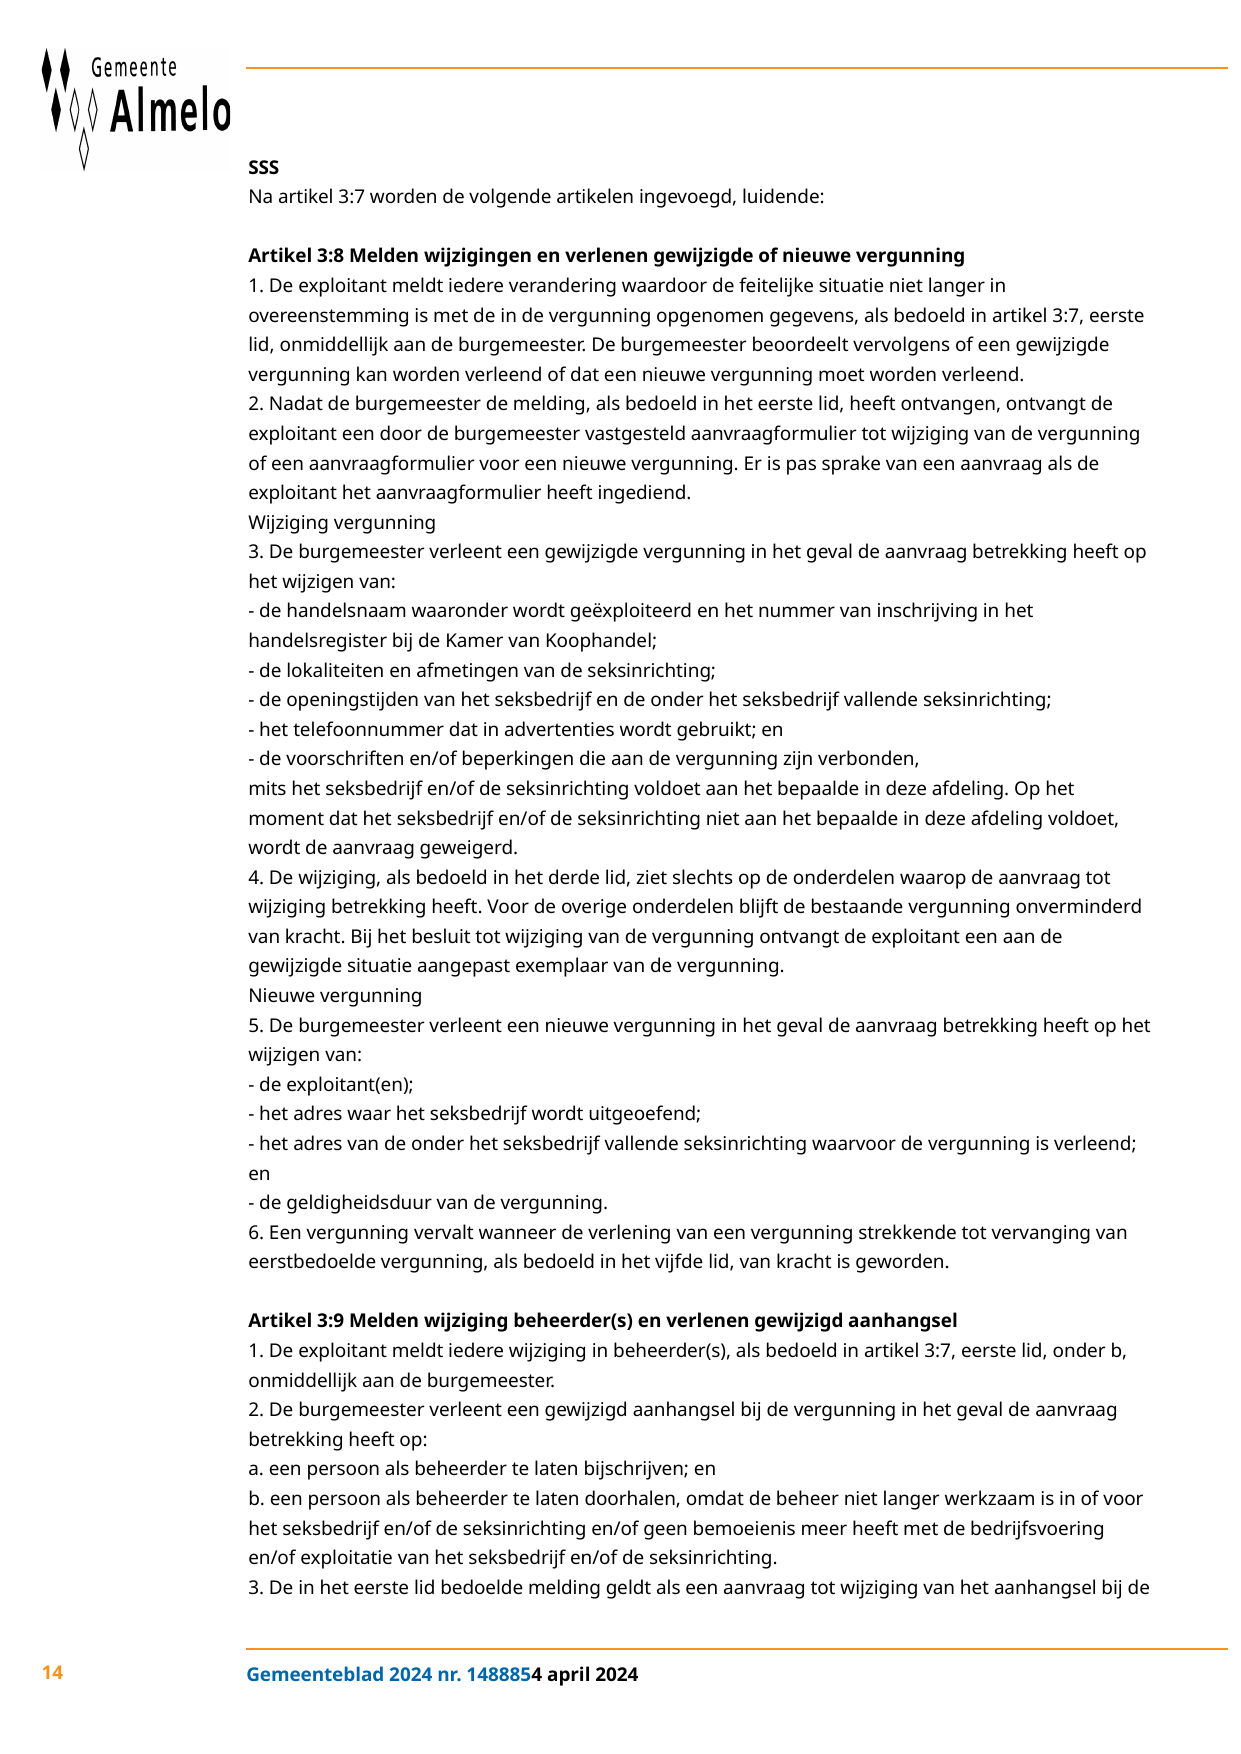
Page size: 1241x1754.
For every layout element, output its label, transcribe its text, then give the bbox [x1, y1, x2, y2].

text - de voorschriften en/of beperkingen die aan de vergunning zijn verbonden, [248, 746, 1152, 771]
text 5. De burgemeester verleent een nieuwe vergunning in het geval de aanvraag betrekking heeft op het wijzigen van: [248, 1012, 1152, 1067]
text - de geldigheidsduur van de vergunning. [248, 1189, 1152, 1215]
text 1. De exploitant meldt iedere wijziging in beheerder(s), als bedoeld in artikel 3:7, eerste lid, onder b, onmiddellijk aan de burgemeester. [248, 1337, 1152, 1393]
picture [41, 47, 231, 172]
text mits het seksbedrijf en/of de seksinrichting voldoet aan het bepaalde in deze afdeling. Op het moment dat het seksbedrijf en/of de seksinrichting niet aan het bepaalde in deze afdeling voldoet, wordt de aanvraag geweigerd. [248, 775, 1152, 860]
text 4. De wijziging, als bedoeld in het derde lid, ziet slechts op de onderdelen waarop de aanvraag tot wijziging betrekking heeft. Voor de overige onderdelen blijft de bestaande vergunning onverminderd van kracht. Bij het besluit tot wijziging van de vergunning ontvangt de exploitant een aan de gewijzigde situatie aangepast exemplaar van de vergunning. [248, 864, 1152, 978]
text Artikel 3:8 Melden wijzigingen en verlenen gewijzigde of nieuwe vergunning [248, 243, 1152, 268]
text 2. De burgemeester verleent een gewijzigd aanhangsel bij de vergunning in het geval de aanvraag betrekking heeft op: [248, 1396, 1152, 1452]
text 2. Nadat de burgemeester de melding, als bedoeld in het eerste lid, heeft ontvangen, ontvangt de exploitant een door de burgemeester vastgesteld aanvraagformulier tot wijziging van de vergunning of een aanvraagformulier voor een nieuwe vergunning. Er is pas sprake van een aanvraag als de exploitant het aanvraagformulier heeft ingediend. [248, 391, 1152, 505]
text b. een persoon als beheerder te laten doorhalen, omdat de beheer niet langer werkzaam is in of voor het seksbedrijf en/of de seksinrichting en/of geen bemoeienis meer heeft met de bedrijfsvoering en/of exploitatie van het seksbedrijf en/of de seksinrichting. [248, 1485, 1152, 1570]
text Na artikel 3:7 worden de volgende artikelen ingevoegd, luidende: [248, 183, 1152, 209]
text 3. De in het eerste lid bedoelde melding geldt als een aanvraag tot wijziging van het aanhangsel bij de [248, 1574, 1152, 1600]
text - het telefoonnummer dat in advertenties wordt gebruikt; en [248, 716, 1152, 742]
text 6. Een vergunning vervalt wanneer de verlening van een vergunning strekkende tot vervanging van eerstbedoelde vergunning, als bedoeld in het vijfde lid, van kracht is geworden. [248, 1219, 1152, 1274]
text Nieuwe vergunning [248, 982, 1152, 1008]
text 1. De exploitant meldt iedere verandering waardoor de feitelijke situatie niet langer in overeenstemming is met de in de vergunning opgenomen gegevens, als bedoeld in artikel 3:7, eerste lid, onmiddellijk aan de burgemeester. De burgemeester beoordeelt vervolgens of een gewijzigde vergunning kan worden verleend of dat een nieuwe vergunning moet worden verleend. [248, 272, 1152, 387]
text a. een persoon als beheerder te laten bijschrijven; en [248, 1456, 1152, 1481]
text - de handelsnaam waaronder wordt geëxploiteerd en het nummer van inschrijving in het handelsregister bij de Kamer van Koophandel; [248, 598, 1152, 653]
text Artikel 3:9 Melden wijziging beheerder(s) en verlenen gewijzigd aanhangsel [248, 1308, 1152, 1333]
text Wijziging vergunning [248, 509, 1152, 535]
text - de exploitant(en); [248, 1071, 1152, 1097]
text 3. De burgemeester verleent een gewijzigde vergunning in het geval de aanvraag betrekking heeft op het wijzigen van: [248, 538, 1152, 594]
text - het adres van de onder het seksbedrijf vallende seksinrichting waarvoor de vergunning is verleend; en [248, 1130, 1152, 1186]
text SSS [248, 154, 1152, 180]
text - de openingstijden van het seksbedrijf en de onder het seksbedrijf vallende seksinrichting; [248, 686, 1152, 712]
text - het adres waar het seksbedrijf wordt uitgeoefend; [248, 1101, 1152, 1126]
text - de lokaliteiten en afmetingen van de seksinrichting; [248, 657, 1152, 683]
